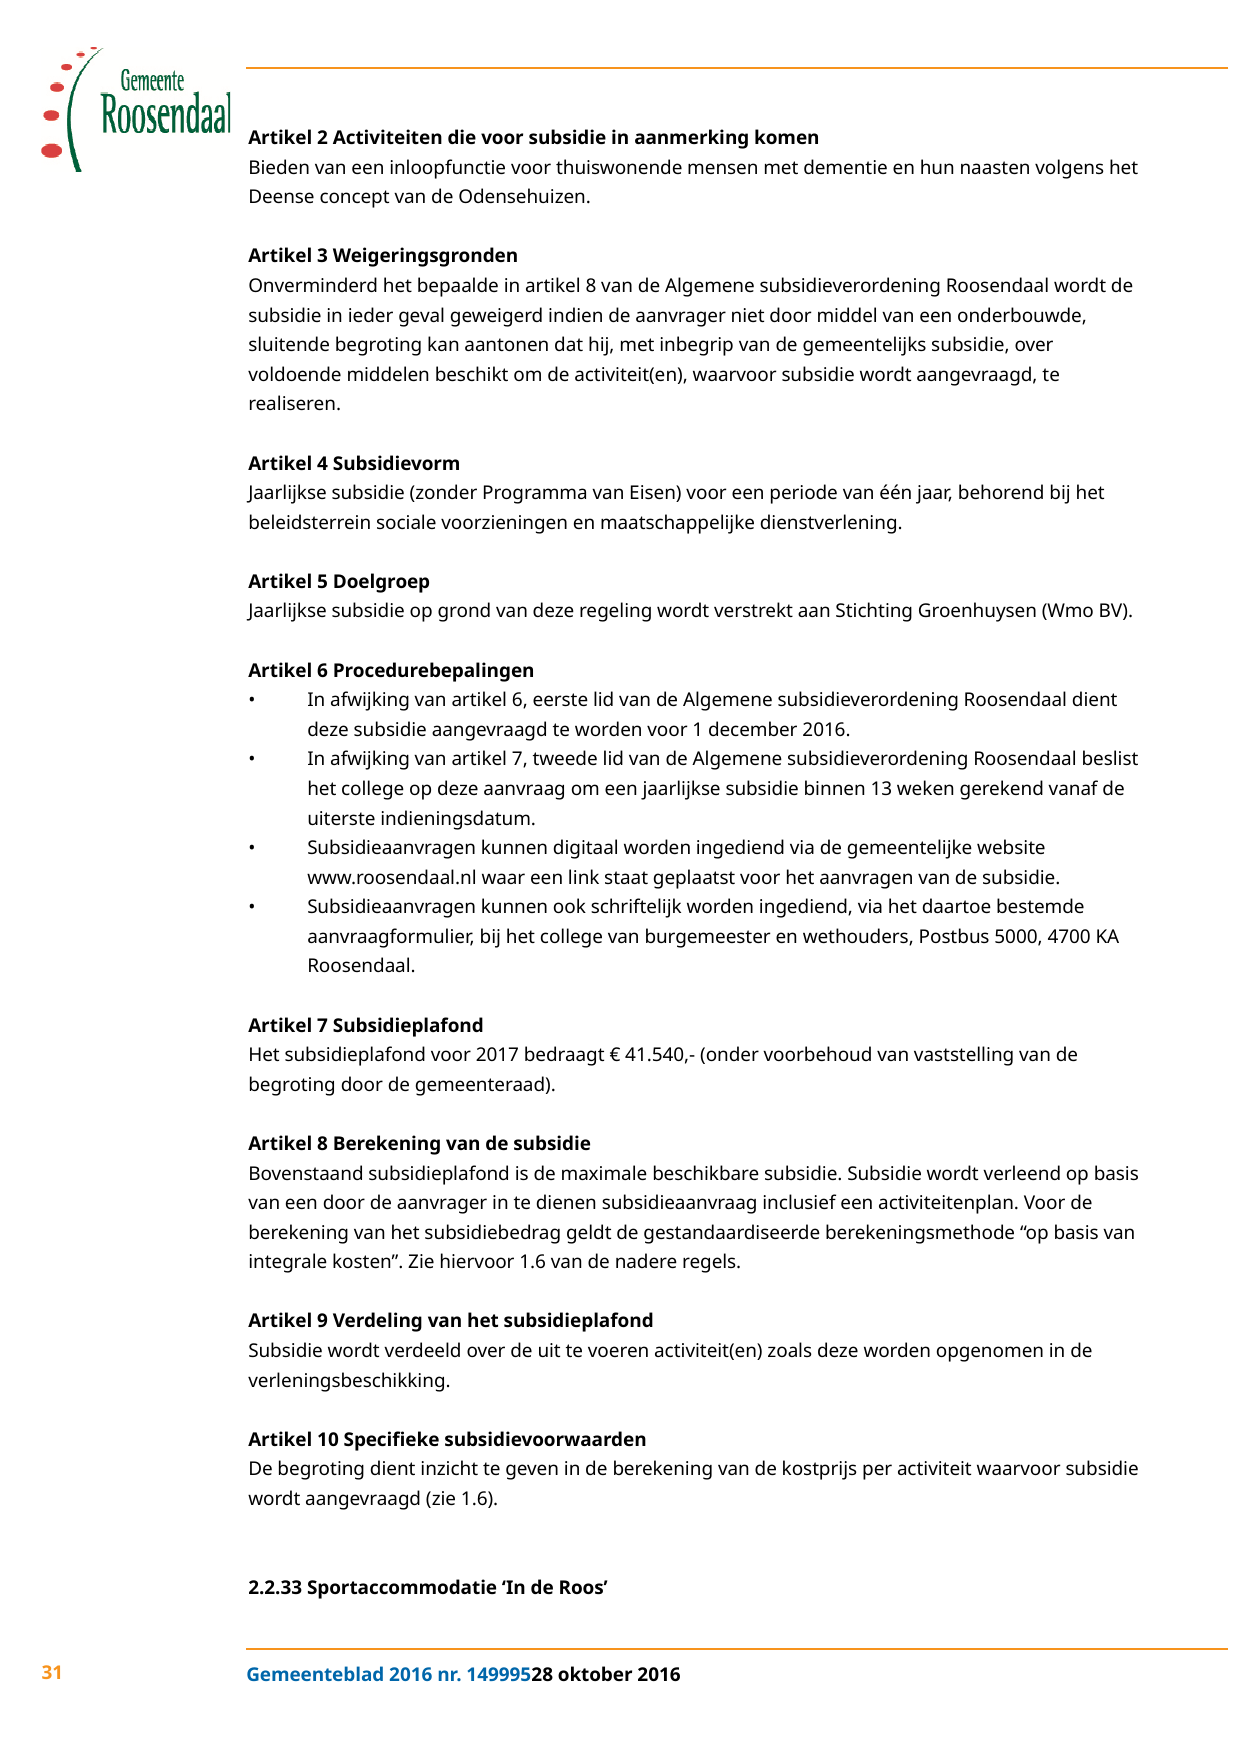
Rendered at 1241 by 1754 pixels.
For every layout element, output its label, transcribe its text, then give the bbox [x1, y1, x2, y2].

text 2.2.33 Sportaccommodatie ‘In de Roos’ [248, 1574, 1152, 1600]
text Bovenstaand subsidieplafond is de maximale beschikbare subsidie. Subsidie wordt verleend op basis van een door de aanvrager in te dienen subsidieaanvraag inclusief een activiteitenplan. Voor de berekening van het subsidiebedrag geldt de gestandaardiseerde berekeningsmethode “op basis van integrale kosten”. Zie hiervoor 1.6 van de nadere regels. [248, 1160, 1152, 1274]
list In afwijking van artikel 6, eerste lid van de Algemene subsidieverordening Roosendaal dient deze subsidie aangevraagd te worden voor 1 december 2016. [248, 686, 1152, 742]
text Jaarlijkse subsidie (zonder Programma van Eisen) voor een periode van één jaar, behorend bij het beleidsterrein sociale voorzieningen en maatschappelijke dienstverlening. [248, 479, 1152, 535]
text Artikel 4 Subsidievorm [248, 450, 1152, 476]
text Artikel 6 Procedurebepalingen [248, 657, 1152, 683]
text Artikel 5 Doelgroep [248, 568, 1152, 594]
text De begroting dient inzicht te geven in de berekening van de kostprijs per activiteit waarvoor subsidie wordt aangevraagd (zie 1.6). [248, 1456, 1152, 1511]
text Het subsidieplafond voor 2017 bedraagt € 41.540,- (onder voorbehoud van vaststelling van de begroting door de gemeenteraad). [248, 1041, 1152, 1097]
text Artikel 7 Subsidieplafond [248, 1012, 1152, 1038]
text Jaarlijkse subsidie op grond van deze regeling wordt verstrekt aan Stichting Groenhuysen (Wmo BV). [248, 598, 1152, 623]
picture [41, 47, 231, 172]
list Subsidieaanvragen kunnen digitaal worden ingediend via de gemeentelijke website www.roosendaal.nl waar een link staat geplaatst voor het aanvragen van de subsidie. [248, 834, 1152, 890]
text Bieden van een inloopfunctie voor thuiswonende mensen met dementie en hun naasten volgens het Deense concept van de Odensehuizen. [248, 154, 1152, 209]
list Subsidieaanvragen kunnen ook schriftelijk worden ingediend, via het daartoe bestemde aanvraagformulier, bij het college van burgemeester en wethouders, Postbus 5000, 4700 KA Roosendaal. [248, 893, 1152, 978]
text Artikel 10 Specifieke subsidievoorwaarden [248, 1426, 1152, 1452]
text Artikel 9 Verdeling van het subsidieplafond [248, 1308, 1152, 1333]
text Subsidie wordt verdeeld over de uit te voeren activiteit(en) zoals deze worden opgenomen in de verleningsbeschikking. [248, 1337, 1152, 1393]
text Artikel 8 Berekening van de subsidie [248, 1130, 1152, 1156]
text Artikel 3 Weigeringsgronden [248, 243, 1152, 268]
text Onverminderd het bepaalde in artikel 8 van de Algemene subsidieverordening Roosendaal wordt de subsidie in ieder geval geweigerd indien de aanvrager niet door middel van een onderbouwde, sluitende begroting kan aantonen dat hij, met inbegrip van de gemeentelijks subsidie, over voldoende middelen beschikt om de activiteit(en), waarvoor subsidie wordt aangevraagd, te realiseren. [248, 272, 1152, 416]
list In afwijking van artikel 7, tweede lid van de Algemene subsidieverordening Roosendaal beslist het college op deze aanvraag om een jaarlijkse subsidie binnen 13 weken gerekend vanaf de uiterste indieningsdatum. [248, 746, 1152, 831]
text Artikel 2 Activiteiten die voor subsidie in aanmerking komen [248, 124, 1152, 150]
